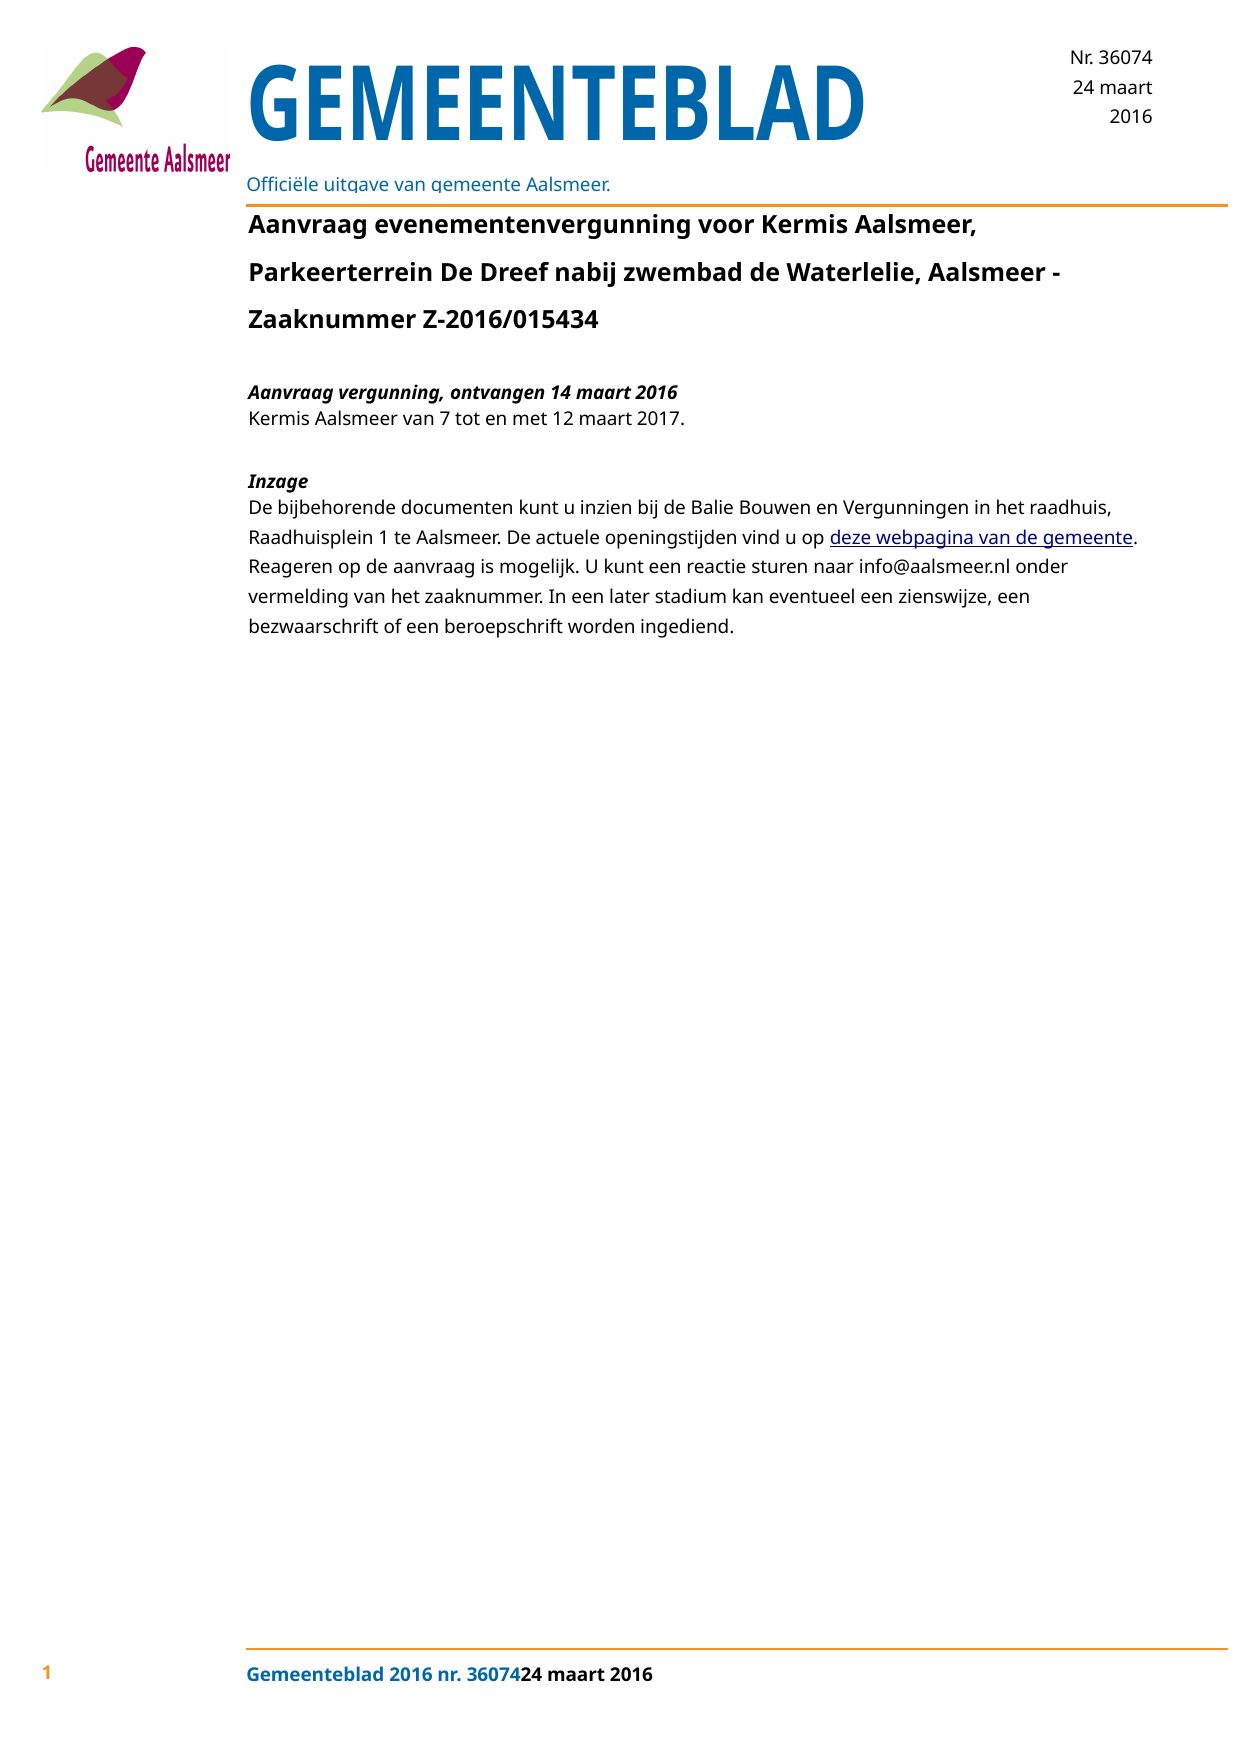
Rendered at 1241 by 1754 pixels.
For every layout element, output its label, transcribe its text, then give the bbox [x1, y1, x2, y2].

text Inzage [248, 469, 1152, 494]
text Aanvraag vergunning, ontvangen 14 maart 2016 [248, 379, 1152, 405]
text ​ [248, 663, 1152, 689]
text Kermis Aalsmeer van 7 tot en met 12 maart 2017. [248, 405, 1152, 431]
text De bijbehorende documenten kunt u inzien bij de Balie Bouwen en Vergunningen in het raadhuis, Raadhuisplein 1 te Aalsmeer. De actuele openingstijden vind u op deze webpagina van de gemeente. Reageren op de aanvraag is mogelijk. U kunt een reactie sturen naar info@aalsmeer.nl onder vermelding van het zaaknummer. In een later stadium kan eventueel een zienswijze, een bezwaarschrift of een beroepschrift worden ingediend. [248, 494, 1152, 638]
text Aanvraag evenementenvergunning voor Kermis Aalsmeer, Parkeerterrein De Dreef nabij zwembad de Waterlelie, Aalsmeer - Zaaknummer Z-2016/015434 [248, 207, 1152, 336]
picture [41, 47, 231, 172]
